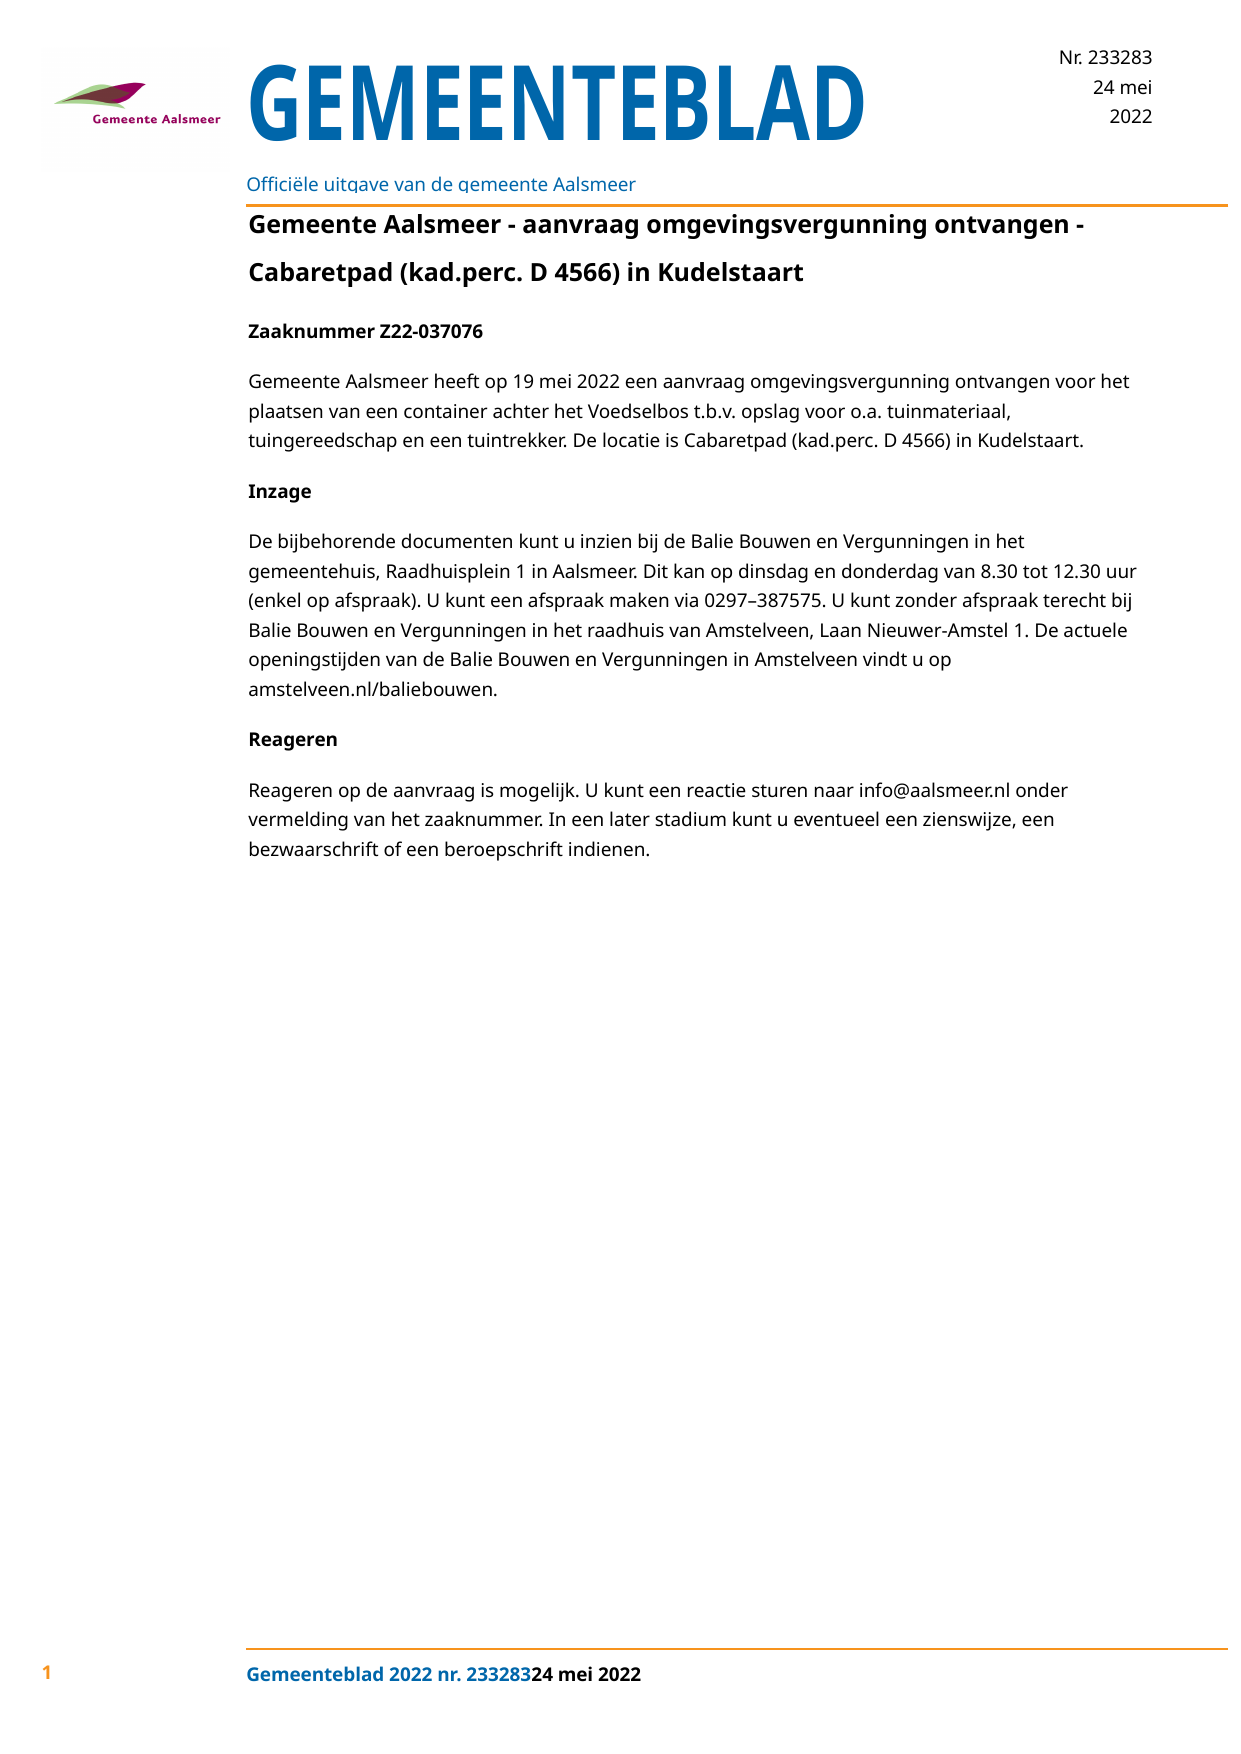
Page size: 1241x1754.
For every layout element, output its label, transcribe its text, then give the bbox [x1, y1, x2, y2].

text Reageren op de aanvraag is mogelijk. U kunt een reactie sturen naar info@aalsmeer.nl onder vermelding van het zaaknummer. In een later stadium kunt u eventueel een zienswijze, een bezwaarschrift of een beroepschrift indienen. [248, 777, 1152, 862]
text Gemeente Aalsmeer heeft op 19 mei 2022 een aanvraag omgevingsvergunning ontvangen voor het plaatsen van een container achter het Voedselbos t.b.v. opslag voor o.a. tuinmateriaal, tuingereedschap en een tuintrekker. De locatie is Cabaretpad (kad.perc. D 4566) in Kudelstaart. [248, 368, 1152, 453]
text Inzage [248, 478, 1152, 504]
text Zaaknummer Z22-037076 [248, 318, 1152, 344]
text De bijbehorende documenten kunt u inzien bij de Balie Bouwen en Vergunningen in het gemeentehuis, Raadhuisplein 1 in Aalsmeer. Dit kan op dinsdag en donderdag van 8.30 tot 12.30 uur (enkel op afspraak). U kunt een afspraak maken via 0297–387575. U kunt zonder afspraak terecht bij Balie Bouwen en Vergunningen in het raadhuis van Amstelveen, Laan Nieuwer-Amstel 1. De actuele openingstijden van de Balie Bouwen en Vergunningen in Amstelveen vindt u op amstelveen.nl/baliebouwen. [248, 528, 1152, 702]
text Gemeente Aalsmeer - aanvraag omgevingsvergunning ontvangen - Cabaretpad (kad.perc. D 4566) in Kudelstaart [248, 207, 1152, 288]
picture [41, 47, 231, 172]
text Reageren [248, 727, 1152, 752]
